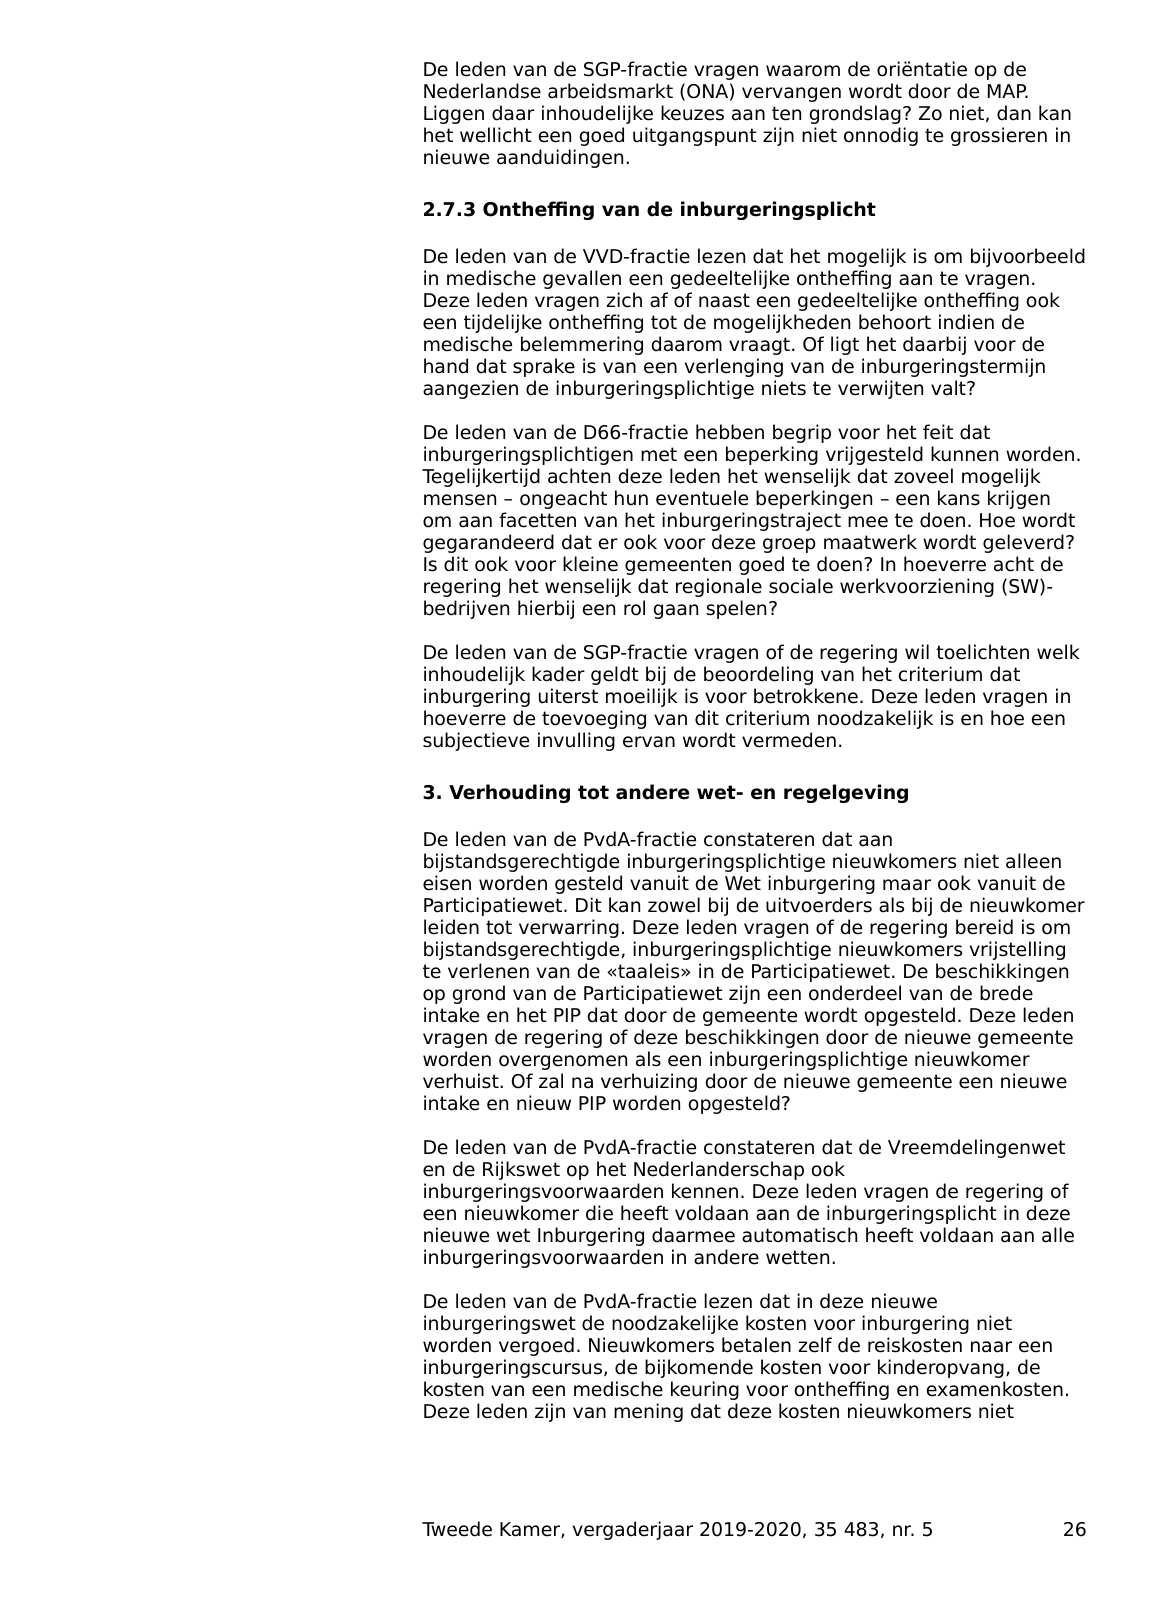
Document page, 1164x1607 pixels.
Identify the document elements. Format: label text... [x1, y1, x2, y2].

subtitle 3. Verhouding tot andere wet- en regelgeving [422, 782, 1087, 804]
text De leden van de VVD-fractie lezen dat het mogelijk is om bijvoorbeeld in medische gevallen een gedeeltelijke ontheffing aan te vragen. Deze leden vragen zich af of naast een gedeeltelijke ontheffing ook een tijdelijke ontheffing tot de mogelijkheden behoort indien de medische belemmering daarom vraagt. Of ligt het daarbij voor de hand dat sprake is van een verlenging van de inburgeringstermijn aangezien de inburgeringsplichtige niets te verwijten valt? [422, 246, 1087, 400]
text De leden van de PvdA-fractie lezen dat in deze nieuwe inburgeringswet de noodzakelijke kosten voor inburgering niet worden vergoed. Nieuwkomers betalen zelf de reiskosten naar een inburgeringscursus, de bijkomende kosten voor kinderopvang, de kosten van een medische keuring voor ontheffing en examenkosten. Deze leden zijn van mening dat deze kosten nieuwkomers niet [422, 1291, 1087, 1423]
text De leden van de D66-fractie hebben begrip voor het feit dat inburgeringsplichtigen met een beperking vrijgesteld kunnen worden. Tegelijkertijd achten deze leden het wenselijk dat zoveel mogelijk mensen – ongeacht hun eventuele beperkingen – een kans krijgen om aan facetten van het inburgeringstraject mee te doen. Hoe wordt gegarandeerd dat er ook voor deze groep maatwerk wordt geleverd? Is dit ook voor kleine gemeenten goed te doen? In hoeverre acht de regering het wenselijk dat regionale sociale werkvoorziening (SW)-bedrijven hierbij een rol gaan spelen? [422, 422, 1087, 620]
text De leden van de SGP-fractie vragen of de regering wil toelichten welk inhoudelijk kader geldt bij de beoordeling van het criterium dat inburgering uiterst moeilijk is voor betrokkene. Deze leden vragen in hoeverre de toevoeging van dit criterium noodzakelijk is en hoe een subjectieve invulling ervan wordt vermeden. [422, 642, 1087, 752]
text De leden van de PvdA-fractie constateren dat aan bijstandsgerechtigde inburgeringsplichtige nieuwkomers niet alleen eisen worden gesteld vanuit de Wet inburgering maar ook vanuit de Participatiewet. Dit kan zowel bij de uitvoerders als bij de nieuwkomer leiden tot verwarring. Deze leden vragen of de regering bereid is om bijstandsgerechtigde, inburgeringsplichtige nieuwkomers vrijstelling te verlenen van de «taaleis» in de Participatiewet. De beschikkingen op grond van de Participatiewet zijn een onderdeel van de brede intake en het PIP dat door de gemeente wordt opgesteld. Deze leden vragen de regering of deze beschikkingen door de nieuwe gemeente worden overgenomen als een inburgeringsplichtige nieuwkomer verhuist. Of zal na verhuizing door de nieuwe gemeente een nieuwe intake en nieuw PIP worden opgesteld? [422, 829, 1087, 1114]
subtitle 2.7.3 Ontheffing van de inburgeringsplicht [422, 199, 1087, 221]
text De leden van de PvdA-fractie constateren dat de Vreemdelingenwet en de Rijkswet op het Nederlanderschap ook inburgeringsvoorwaarden kennen. Deze leden vragen de regering of een nieuwkomer die heeft voldaan aan de inburgeringsplicht in deze nieuwe wet Inburgering daarmee automatisch heeft voldaan aan alle inburgeringsvoorwaarden in andere wetten. [422, 1137, 1087, 1269]
text De leden van de SGP-fractie vragen waarom de oriëntatie op de Nederlandse arbeidsmarkt (ONA) vervangen wordt door de MAP. Liggen daar inhoudelijke keuzes aan ten grondslag? Zo niet, dan kan het wellicht een goed uitgangspunt zijn niet onnodig te grossieren in nieuwe aanduidingen. [422, 59, 1087, 169]
